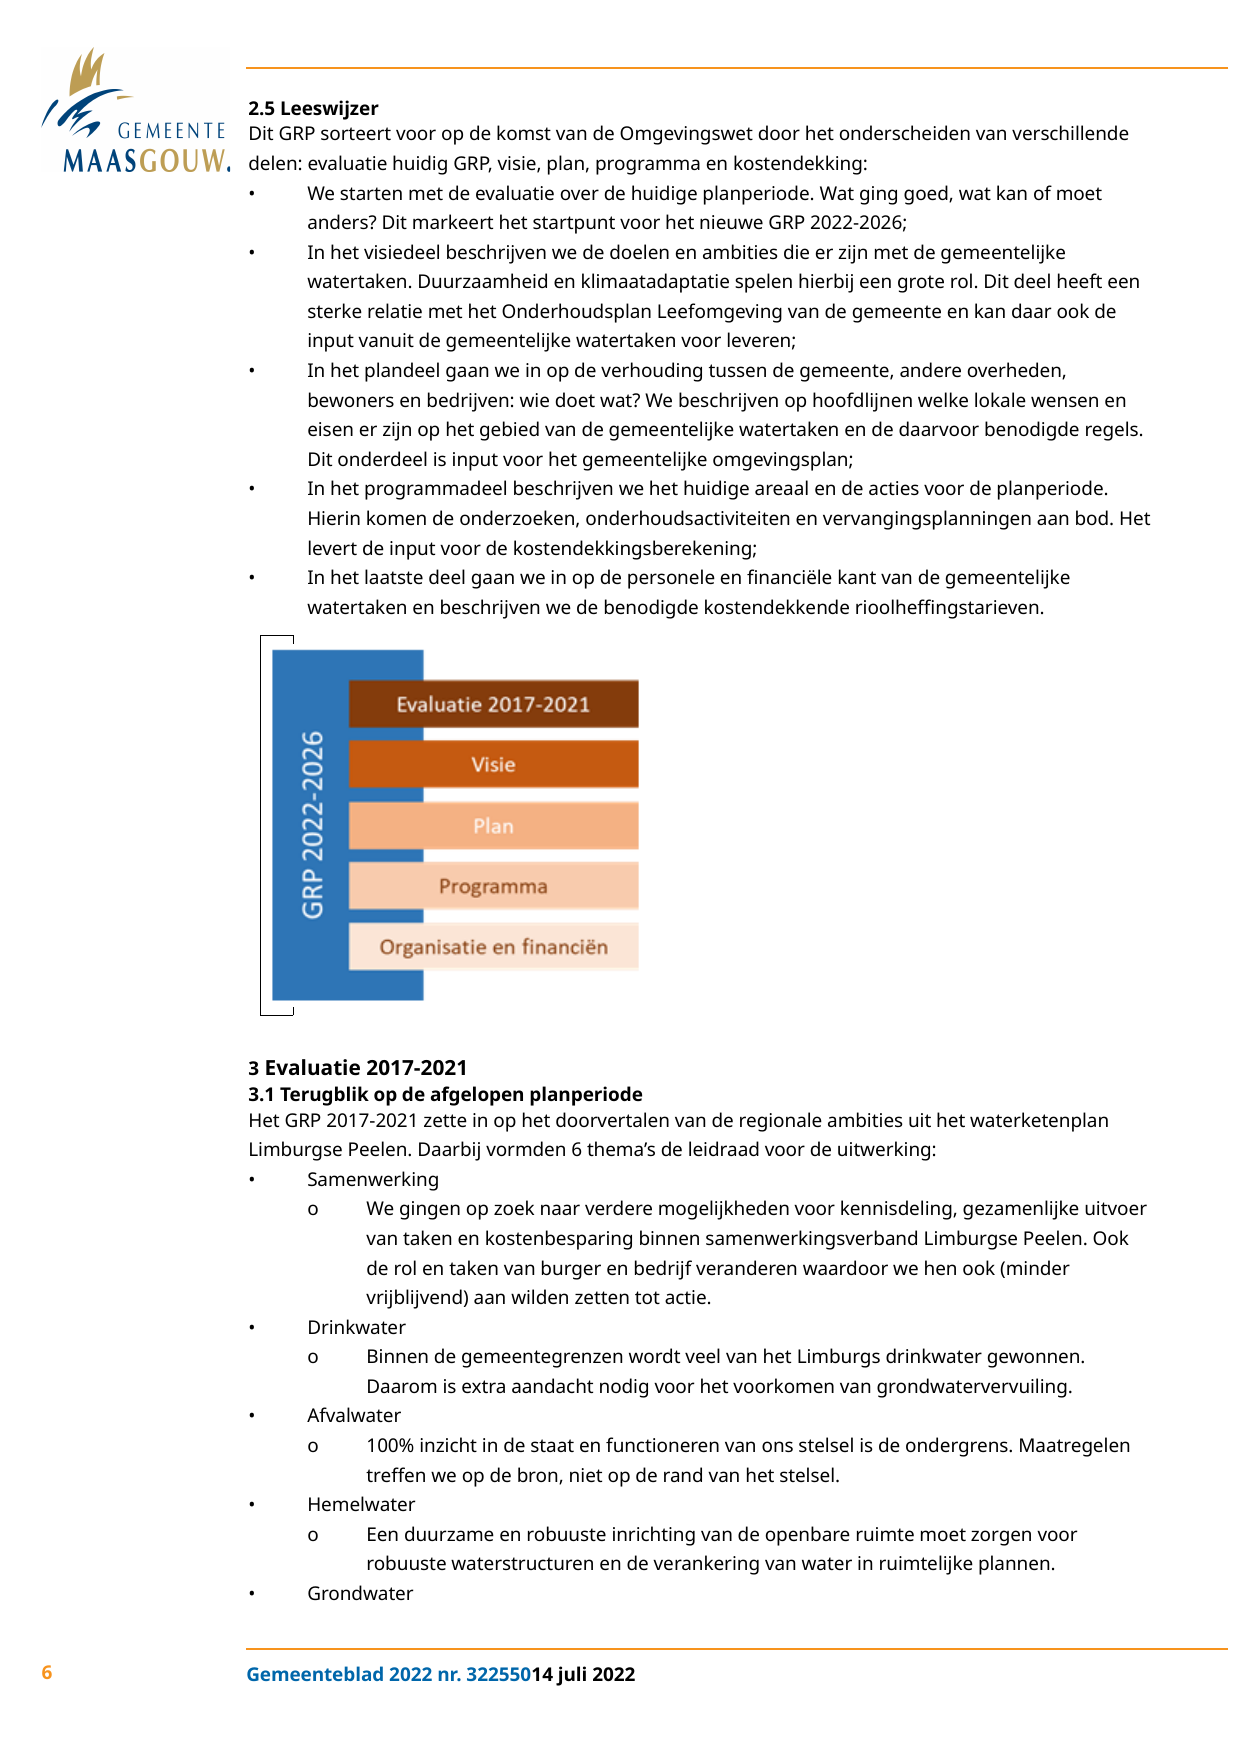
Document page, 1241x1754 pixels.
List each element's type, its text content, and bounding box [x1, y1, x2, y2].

list Binnen de gemeentegrenzen wordt veel van het Limburgs drinkwater gewonnen. Daarom is extra aandacht nodig voor het voorkomen van grondwatervervuiling. [307, 1343, 1152, 1399]
list In het programmadeel beschrijven we het huidige areaal en de acties voor de planperiode. Hierin komen de onderzoeken, onderhoudsactiviteiten en vervangingsplanningen aan bod. Het levert de input voor de kostendekkingsberekening; [248, 476, 1152, 560]
picture [268, 644, 653, 1007]
picture [41, 47, 231, 172]
list Drinkwater [248, 1314, 1152, 1339]
list In het laatste deel gaan we in op de personele en financiële kant van de gemeentelijke watertaken en beschrijven we de benodigde kostendekkende rioolheffingstarieven. [248, 564, 1152, 619]
text 3 Evaluatie 2017-2021 [248, 1053, 1152, 1081]
list 100% inzicht in de staat en functioneren van ons stelsel is de ondergrens. Maatregelen treffen we op de bron, niet op de rand van het stelsel. [307, 1432, 1152, 1487]
text 2.5 Leeswijzer [248, 95, 1152, 121]
list Samenwerking [248, 1166, 1152, 1192]
list In het plandeel gaan we in op de verhouding tussen de gemeente, andere overheden, bewoners en bedrijven: wie doet wat? We beschrijven op hoofdlijnen welke lokale wensen en eisen er zijn op het gebied van de gemeentelijke watertaken en de daarvoor benodigde regels. Dit onderdeel is input voor het gemeentelijke omgevingsplan; [248, 357, 1152, 472]
text Dit GRP sorteert voor op de komst van de Omgevingswet door het onderscheiden van verschillende delen: evaluatie huidig GRP, visie, plan, programma en kostendekking: [248, 121, 1152, 176]
list Hemelwater [248, 1491, 1152, 1517]
list We gingen op zoek naar verdere mogelijkheden voor kennisdeling, gezamenlijke uitvoer van taken en kostenbesparing binnen samenwerkingsverband Limburgse Peelen. Ook de rol en taken van burger en bedrijf veranderen waardoor we hen ook (minder vrijblijvend) aan wilden zetten tot actie. [307, 1196, 1152, 1310]
list We starten met de evaluatie over de huidige planperiode. Wat ging goed, wat kan of moet anders? Dit markeert het startpunt voor het nieuwe GRP 2022-2026; [248, 180, 1152, 235]
list In het visiedeel beschrijven we de doelen en ambities die er zijn met de gemeentelijke watertaken. Duurzaamheid en klimaatadaptatie spelen hierbij een grote rol. Dit deel heeft een sterke relatie met het Onderhoudsplan Leefomgeving van de gemeente en kan daar ook de input vanuit de gemeentelijke watertaken voor leveren; [248, 239, 1152, 353]
list Afvalwater [248, 1403, 1152, 1428]
list Grondwater [248, 1580, 1152, 1606]
list Een duurzame en robuuste inrichting van de openbare ruimte moet zorgen voor robuuste waterstructuren en de verankering van water in ruimtelijke plannen. [307, 1521, 1152, 1576]
text Het GRP 2017-2021 zette in op het doorvertalen van de regionale ambities uit het waterketenplan Limburgse Peelen. Daarbij vormden 6 thema’s de leidraad voor de uitwerking: [248, 1107, 1152, 1162]
text 3.1 Terugblik op de afgelopen planperiode [248, 1081, 1152, 1107]
